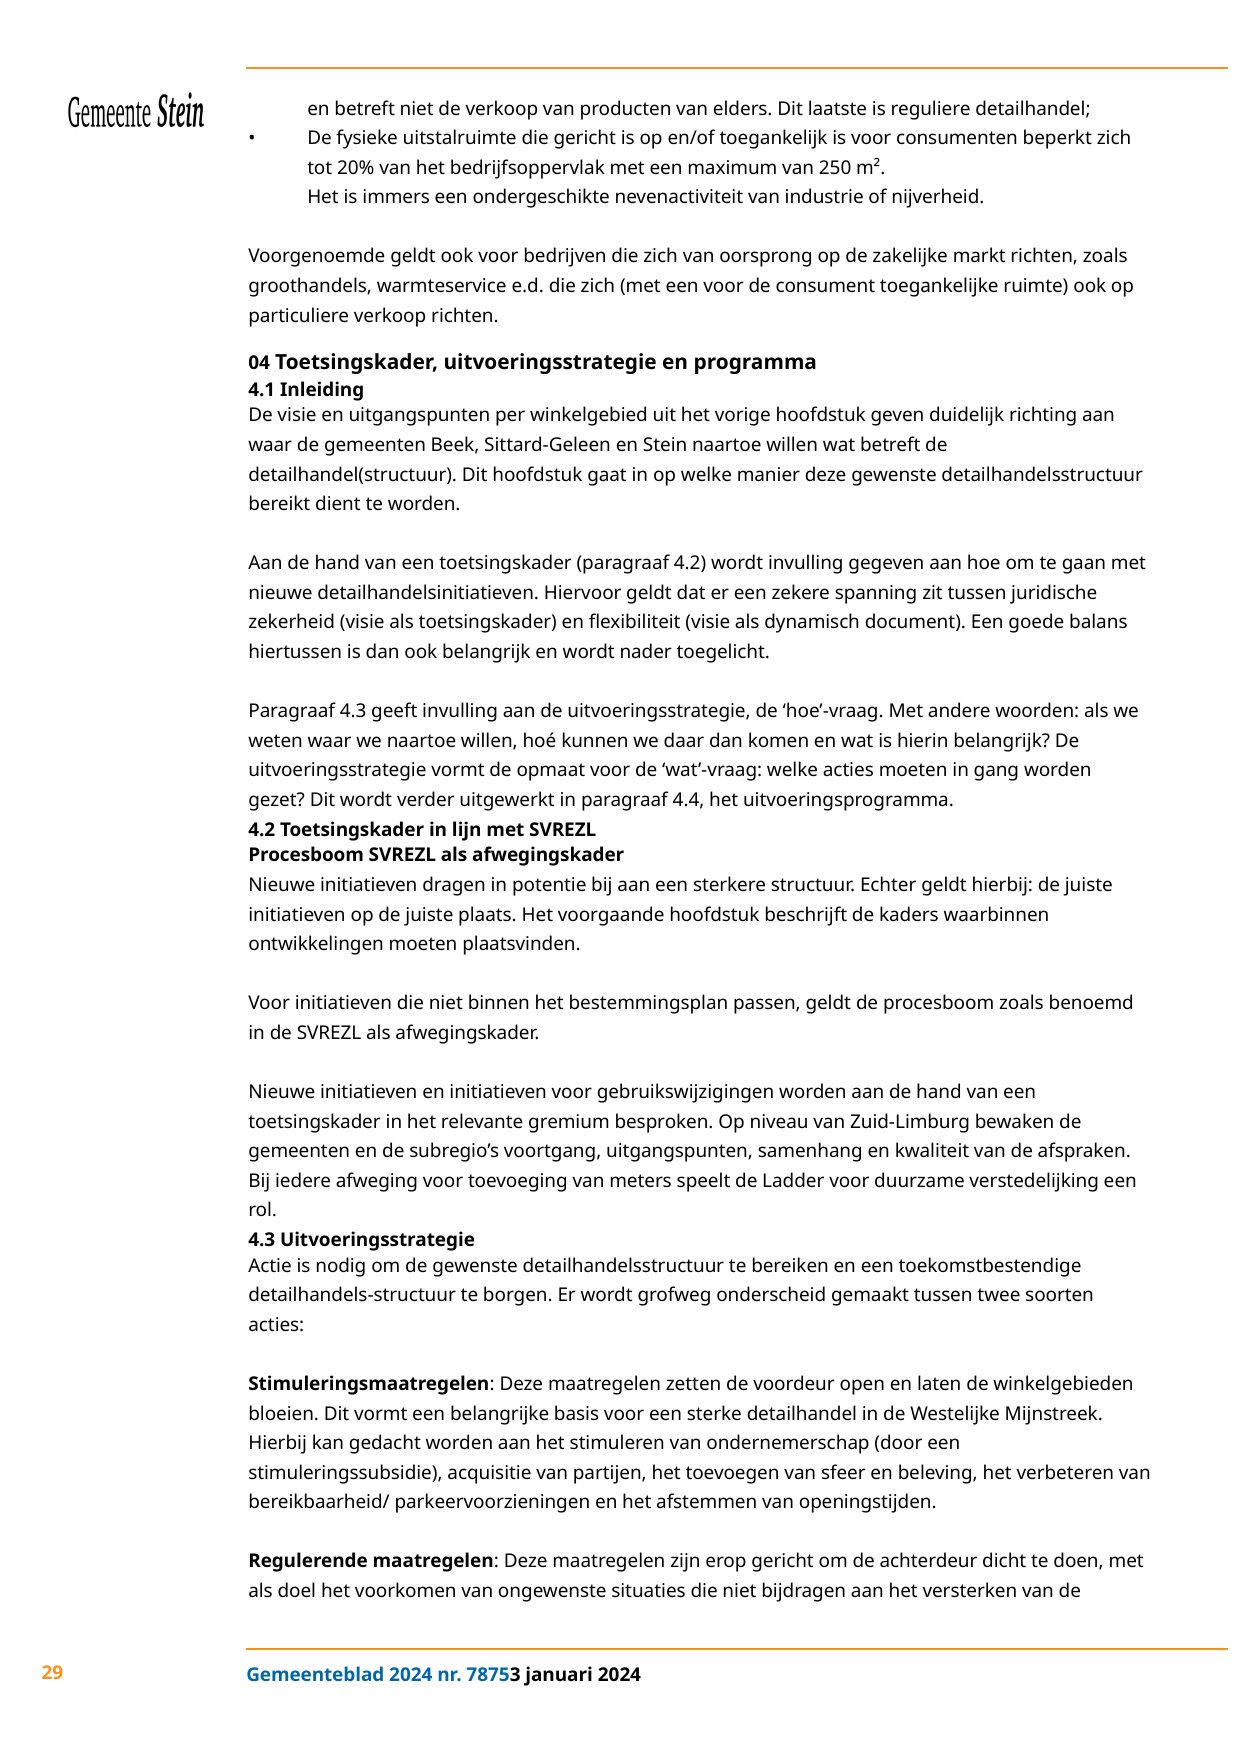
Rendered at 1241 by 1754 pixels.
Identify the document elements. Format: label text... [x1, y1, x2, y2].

text Stimuleringsmaatregelen: Deze maatregelen zetten de voordeur open en laten de winkelgebieden bloeien. Dit vormt een belangrijke basis voor een sterke detailhandel in de Westelijke Mijnstreek. Hierbij kan gedacht worden aan het stimuleren van ondernemerschap (door een stimuleringssubsidie), acquisitie van partijen, het toevoegen van sfeer en beleving, het verbeteren van bereikbaarheid/ parkeervoorzieningen en het afstemmen van openingstijden. [248, 1370, 1152, 1514]
text Procesboom SVREZL als afwegingskader [248, 842, 1152, 867]
text 4.2 Toetsingskader in lijn met SVREZL [248, 816, 1152, 842]
text Nieuwe initiatieven en initiatieven voor gebruikswijzigingen worden aan de hand van een toetsingskader in het relevante gremium besproken. Op niveau van Zuid-Limburg bewaken de gemeenten en de subregio’s voortgang, uitgangspunten, samenhang en kwaliteit van de afspraken. Bij iedere afweging voor toevoeging van meters speelt de Ladder voor duurzame verstedelijking een rol. [248, 1078, 1152, 1222]
text Nieuwe initiatieven dragen in potentie bij aan een sterkere structuur. Echter geldt hierbij: de juiste initiatieven op de juiste plaats. Het voorgaande hoofdstuk beschrijft de kaders waarbinnen ontwikkelingen moeten plaatsvinden. [248, 871, 1152, 956]
text Aan de hand van een toetsingskader (paragraaf 4.2) wordt invulling gegeven aan hoe om te gaan met nieuwe detailhandelsinitiatieven. Hiervoor geldt dat er een zekere spanning zit tussen juridische zekerheid (visie als toetsingskader) en flexibiliteit (visie als dynamisch document). Een goede balans hiertussen is dan ook belangrijk en wordt nader toegelicht. [248, 549, 1152, 664]
text 4.1 Inleiding [248, 376, 1152, 402]
text Paragraaf 4.3 geeft invulling aan de uitvoeringsstrategie, de ‘hoe’-vraag. Met andere woorden: als we weten waar we naartoe willen, hoé kunnen we daar dan komen en wat is hierin belangrijk? De uitvoeringsstrategie vormt de opmaat voor de ‘wat’-vraag: welke acties moeten in gang worden gezet? Dit wordt verder uitgewerkt in paragraaf 4.4, het uitvoeringsprogramma. [248, 697, 1152, 812]
text Regulerende maatregelen: Deze maatregelen zijn erop gericht om de achterdeur dicht te doen, met als doel het voorkomen van ongewenste situaties die niet bijdragen aan het versterken van de [248, 1548, 1152, 1603]
list Het is immers een ondergeschikte nevenactiviteit van industrie of nijverheid. [248, 183, 1152, 209]
list en betreft niet de verkoop van producten van elders. Dit laatste is reguliere detailhandel; [248, 95, 1152, 121]
text Voorgenoemde geldt ook voor bedrijven die zich van oorsprong op de zakelijke markt richten, zoals groothandels, warmteservice e.d. die zich (met een voor de consument toegankelijke ruimte) ook op particuliere verkoop richten. [248, 243, 1152, 328]
picture [41, 47, 231, 172]
text 4.3 Uitvoeringsstrategie [248, 1226, 1152, 1252]
list De fysieke uitstalruimte die gericht is op en/of toegankelijk is voor consumenten beperkt zich tot 20% van het bedrijfsoppervlak met een maximum van 250 m². [248, 124, 1152, 180]
text De visie en uitgangspunten per winkelgebied uit het vorige hoofdstuk geven duidelijk richting aan waar de gemeenten Beek, Sittard-Geleen en Stein naartoe willen wat betreft de detailhandel(structuur). Dit hoofdstuk gaat in op welke manier deze gewenste detailhandelsstructuur bereikt dient te worden. [248, 402, 1152, 516]
text 04 Toetsingskader, uitvoeringsstrategie en programma [248, 347, 1152, 376]
text Voor initiatieven die niet binnen het bestemmingsplan passen, geldt de procesboom zoals benoemd in de SVREZL als afwegingskader. [248, 989, 1152, 1045]
text Actie is nodig om de gewenste detailhandelsstructuur te bereiken en een toekomstbestendige detailhandels-structuur te borgen. Er wordt grofweg onderscheid gemaakt tussen twee soorten acties: [248, 1252, 1152, 1337]
